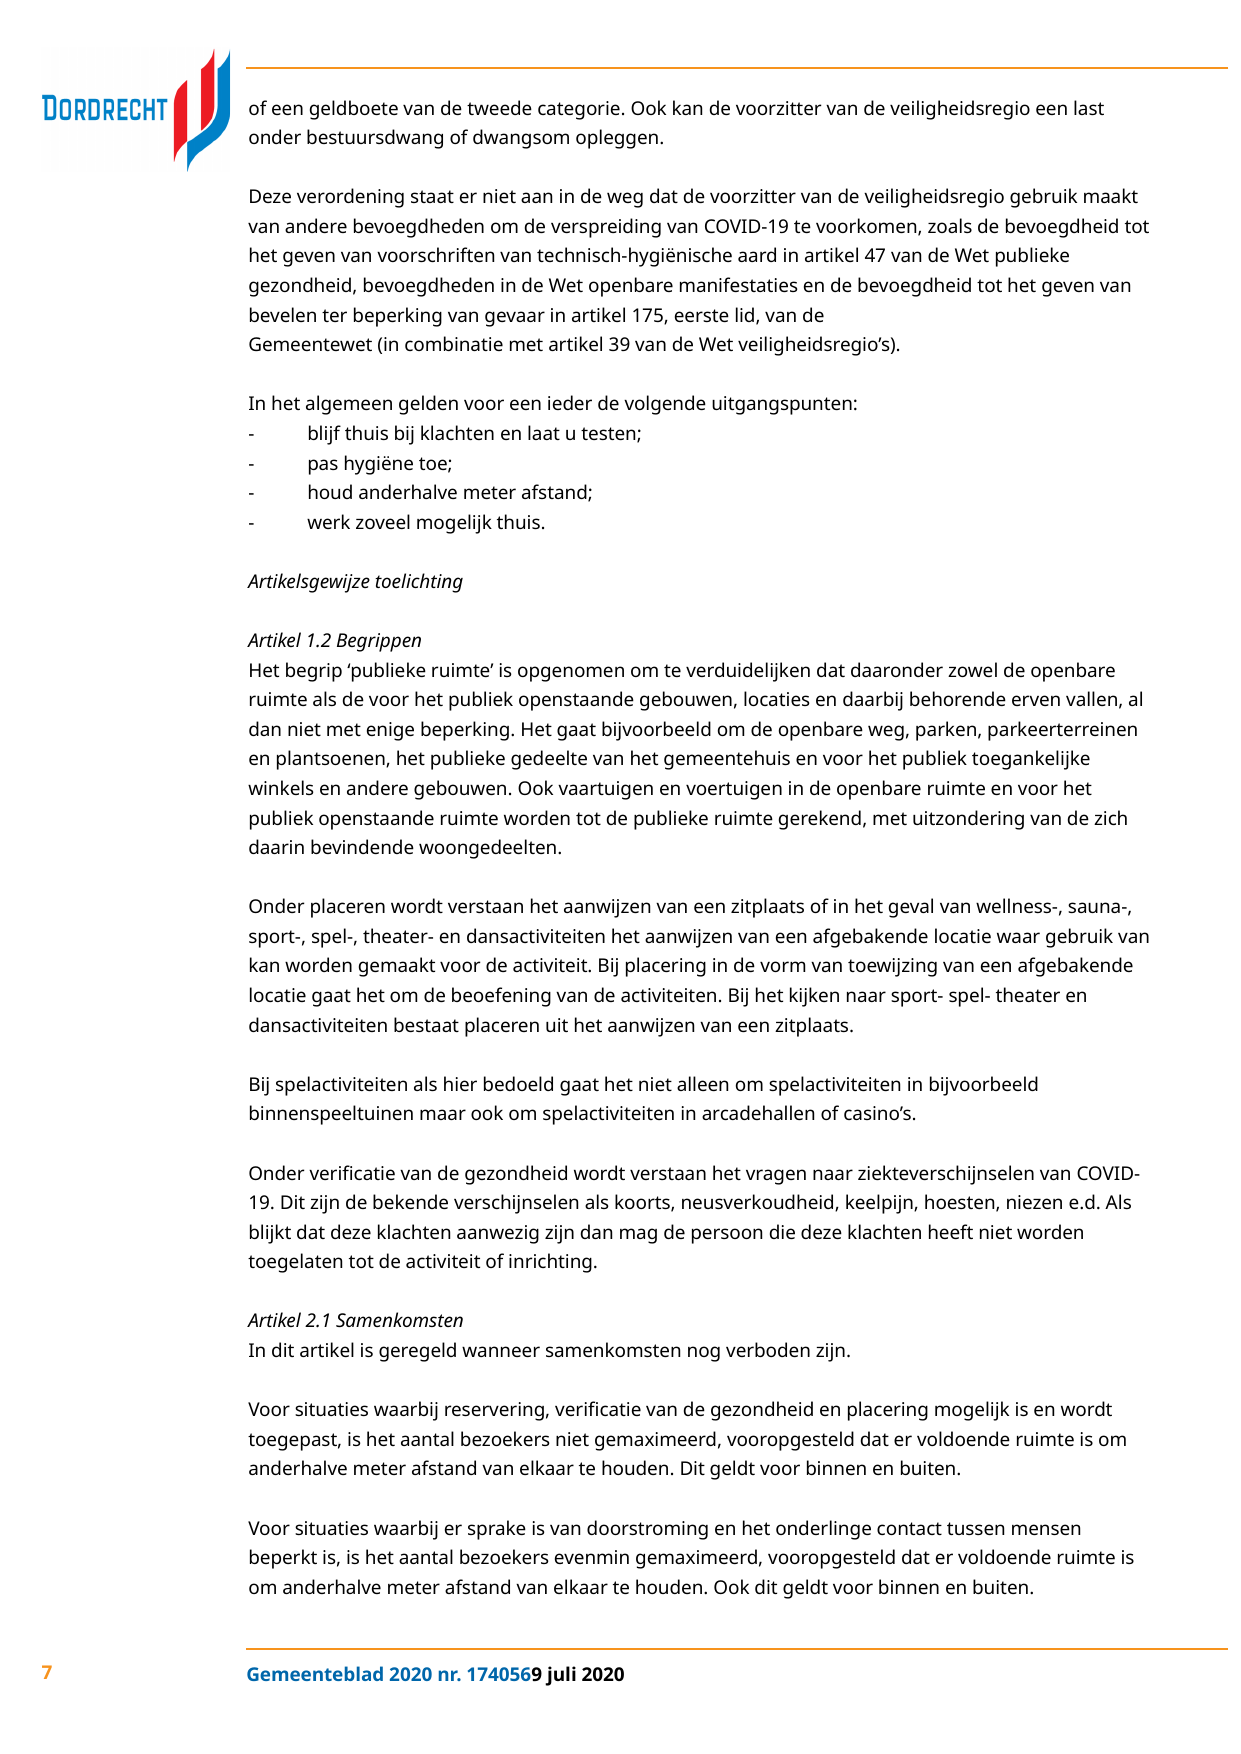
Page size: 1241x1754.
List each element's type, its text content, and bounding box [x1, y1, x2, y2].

text Bij spelactiviteiten als hier bedoeld gaat het niet alleen om spelactiviteiten in bijvoorbeeld binnenspeeltuinen maar ook om spelactiviteiten in arcadehallen of casino’s. [248, 1071, 1152, 1126]
text Gemeentewet (in combinatie met artikel 39 van de Wet veiligheidsregio’s). [248, 331, 1152, 357]
text In dit artikel is geregeld wanneer samenkomsten nog verboden zijn. [248, 1337, 1152, 1363]
list werk zoveel mogelijk thuis. [248, 509, 1152, 535]
picture [41, 47, 231, 172]
text Artikel 1.2 Begrippen [248, 627, 1152, 653]
text Het begrip ‘publieke ruimte’ is opgenomen om te verduidelijken dat daaronder zowel de openbare ruimte als de voor het publiek openstaande gebouwen, locaties en daarbij behorende erven vallen, al dan niet met enige beperking. Het gaat bijvoorbeeld om de openbare weg, parken, parkeerterreinen en plantsoenen, het publieke gedeelte van het gemeentehuis en voor het publiek toegankelijke winkels en andere gebouwen. Ook vaartuigen en voertuigen in de openbare ruimte en voor het publiek openstaande ruimte worden tot de publieke ruimte gerekend, met uitzondering van de zich daarin bevindende woongedeelten. [248, 657, 1152, 860]
text Artikelsgewijze toelichting [248, 568, 1152, 594]
list blijf thuis bij klachten en laat u testen; [248, 420, 1152, 446]
text Deze verordening staat er niet aan in de weg dat de voorzitter van de veiligheidsregio gebruik maakt van andere bevoegdheden om de verspreiding van COVID-19 te voorkomen, zoals de bevoegdheid tot het geven van voorschriften van technisch-hygiënische aard in artikel 47 van de Wet publieke gezondheid, bevoegdheden in de Wet openbare manifestaties en de bevoegdheid tot het geven van bevelen ter beperking van gevaar in artikel 175, eerste lid, van de [248, 183, 1152, 328]
text Voor situaties waarbij reservering, verificatie van de gezondheid en placering mogelijk is en wordt toegepast, is het aantal bezoekers niet gemaximeerd, vooropgesteld dat er voldoende ruimte is om anderhalve meter afstand van elkaar te houden. Dit geldt voor binnen en buiten. [248, 1396, 1152, 1481]
text In het algemeen gelden voor een ieder de volgende uitgangspunten: [248, 391, 1152, 416]
text of een geldboete van de tweede categorie. Ook kan de voorzitter van de veiligheidsregio een last onder bestuursdwang of dwangsom opleggen. [248, 95, 1152, 150]
text Voor situaties waarbij er sprake is van doorstroming en het onderlinge contact tussen mensen beperkt is, is het aantal bezoekers evenmin gemaximeerd, vooropgesteld dat er voldoende ruimte is om anderhalve meter afstand van elkaar te houden. Ook dit geldt voor binnen en buiten. [248, 1515, 1152, 1600]
list pas hygiëne toe; [248, 450, 1152, 476]
text Onder placeren wordt verstaan het aanwijzen van een zitplaats of in het geval van wellness-, sauna-, sport-, spel-, theater- en dansactiviteiten het aanwijzen van een afgebakende locatie waar gebruik van kan worden gemaakt voor de activiteit. Bij placering in de vorm van toewijzing van een afgebakende locatie gaat het om de beoefening van de activiteiten. Bij het kijken naar sport- spel- theater en dansactiviteiten bestaat placeren uit het aanwijzen van een zitplaats. [248, 893, 1152, 1038]
list houd anderhalve meter afstand; [248, 479, 1152, 505]
text Artikel 2.1 Samenkomsten [248, 1308, 1152, 1333]
text Onder verificatie van de gezondheid wordt verstaan het vragen naar ziekteverschijnselen van COVID-19. Dit zijn de bekende verschijnselen als koorts, neusverkoudheid, keelpijn, hoesten, niezen e.d. Als blijkt dat deze klachten aanwezig zijn dan mag de persoon die deze klachten heeft niet worden toegelaten tot de activiteit of inrichting. [248, 1160, 1152, 1274]
